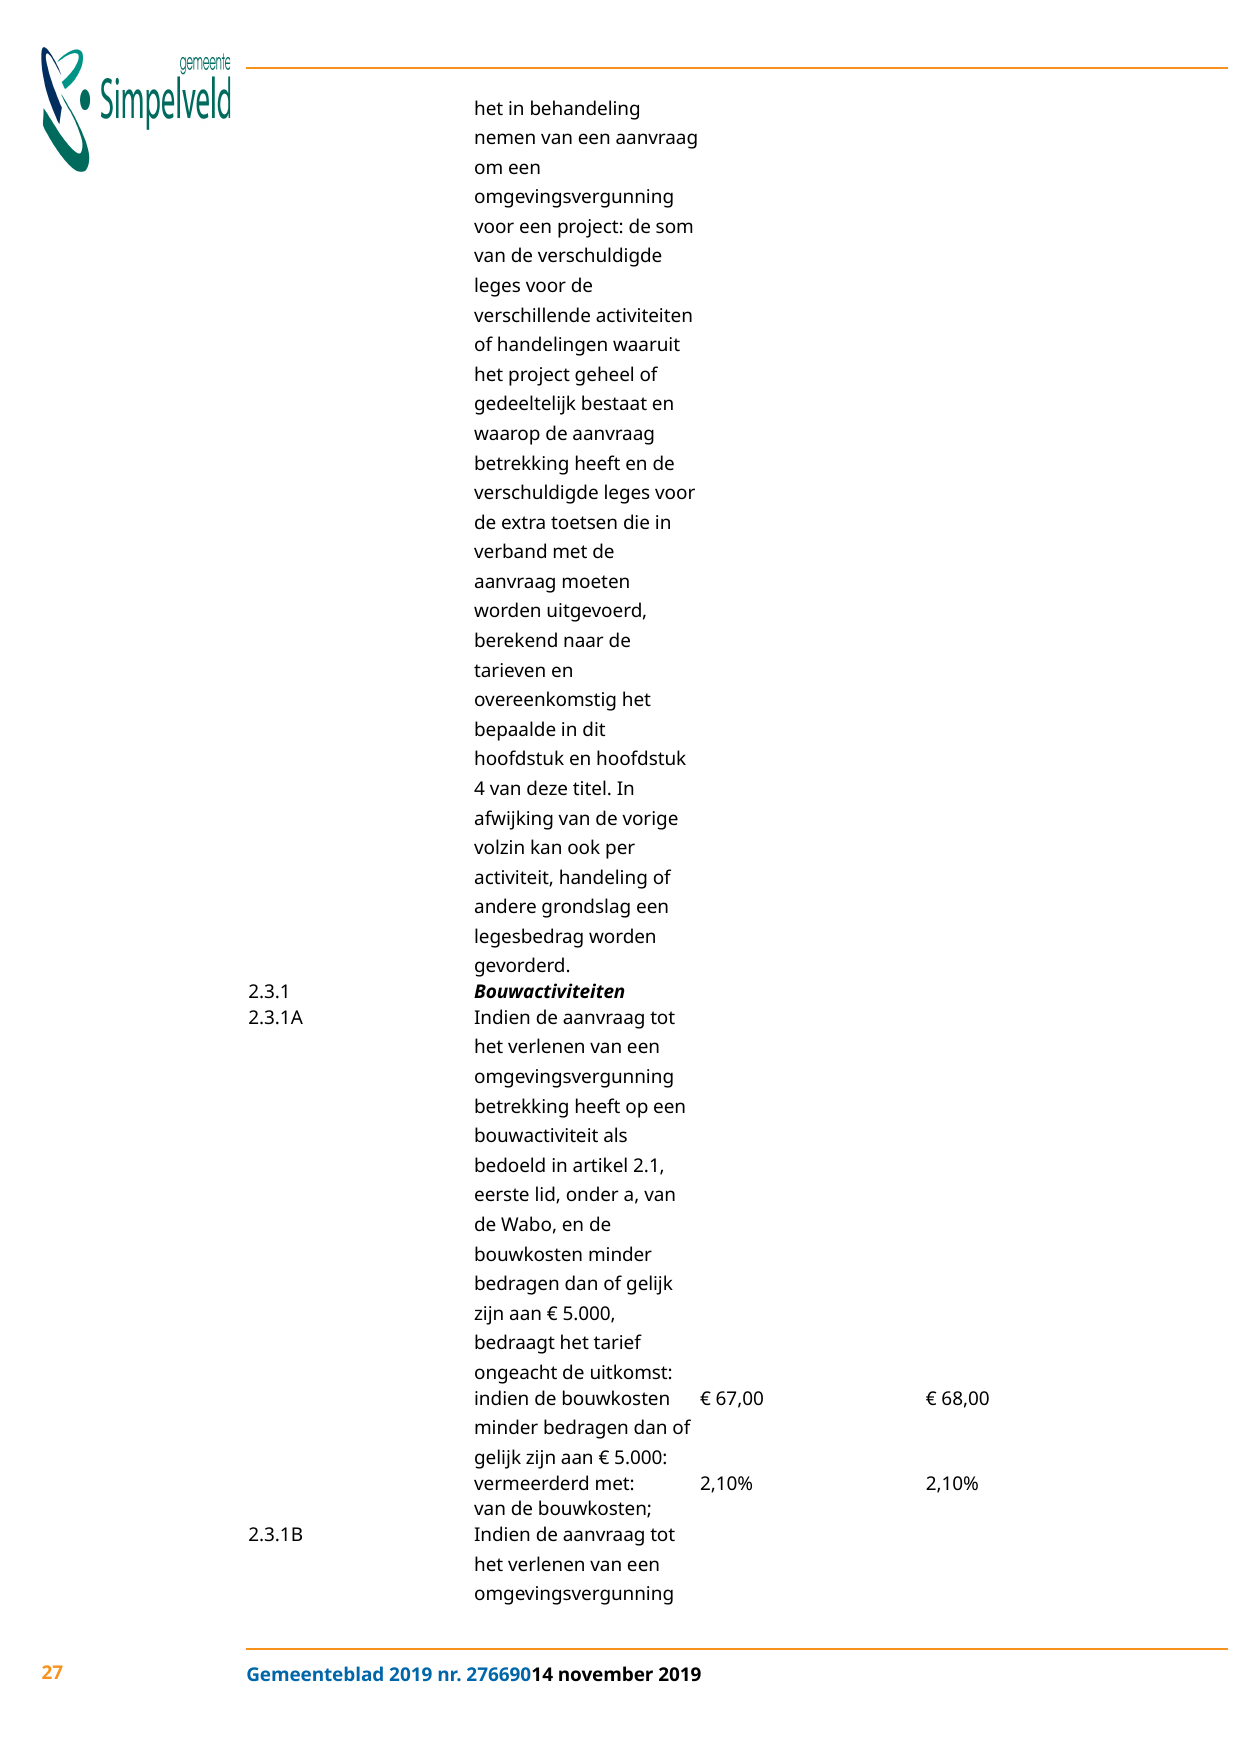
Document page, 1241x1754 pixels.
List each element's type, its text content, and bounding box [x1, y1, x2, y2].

table_cell [248, 95, 474, 978]
table_cell [248, 1496, 474, 1521]
table_cell € 68,00 [926, 1385, 1152, 1470]
table_cell 2.3.1B [248, 1521, 474, 1606]
table_cell 2.3.1A [248, 1004, 474, 1385]
table_cell [700, 1004, 926, 1385]
table_cell Indien de aanvraag tot het verlenen van een omgevingsvergunning [474, 1521, 700, 1606]
table_cell Indien de aanvraag tot het verlenen van een omgevingsvergunning betrekking heeft op een bouwactiviteit als bedoeld in artikel 2.1, eerste lid, onder a, van de Wabo, en de bouwkosten minder bedragen dan of gelijk zijn aan € 5.000, bedraagt het tarief ongeacht de uitkomst: [474, 1004, 700, 1385]
table_cell [926, 95, 1152, 978]
table_cell [926, 1004, 1152, 1385]
table_cell 2,10% [700, 1470, 926, 1496]
table_cell het in behandeling nemen van een aanvraag om een omgevingsvergunning voor een project: de som van de verschuldigde leges voor de verschillende activiteiten of handelingen waaruit het project geheel of gedeeltelijk bestaat en waarop de aanvraag betrekking heeft en de verschuldigde leges voor de extra toetsen die in verband met de aanvraag moeten worden uitgevoerd, berekend naar de tarieven en overeenkomstig het bepaalde in dit hoofdstuk en hoofdstuk 4 van deze titel. In afwijking van de vorige volzin kan ook per activiteit, handeling of andere grondslag een legesbedrag worden gevorderd. [474, 95, 700, 978]
table_cell [248, 1385, 474, 1470]
table_cell [700, 1496, 926, 1521]
table_cell [700, 1521, 926, 1606]
picture [41, 47, 231, 172]
table_cell [926, 979, 1152, 1004]
table_cell 2,10% [926, 1470, 1152, 1496]
table_cell € 67,00 [700, 1385, 926, 1470]
table_cell vermeerderd met: [474, 1470, 700, 1496]
table_cell indien de bouwkosten minder bedragen dan of gelijk zijn aan € 5.000: [474, 1385, 700, 1470]
table_cell 2.3.1 [248, 979, 474, 1004]
table_cell [700, 95, 926, 978]
table_cell [248, 1470, 474, 1496]
table_cell [926, 1496, 1152, 1521]
table_cell Bouwactiviteiten [474, 979, 700, 1004]
table_cell [926, 1521, 1152, 1606]
table_cell van de bouwkosten; [474, 1496, 700, 1521]
table_cell [700, 979, 926, 1004]
